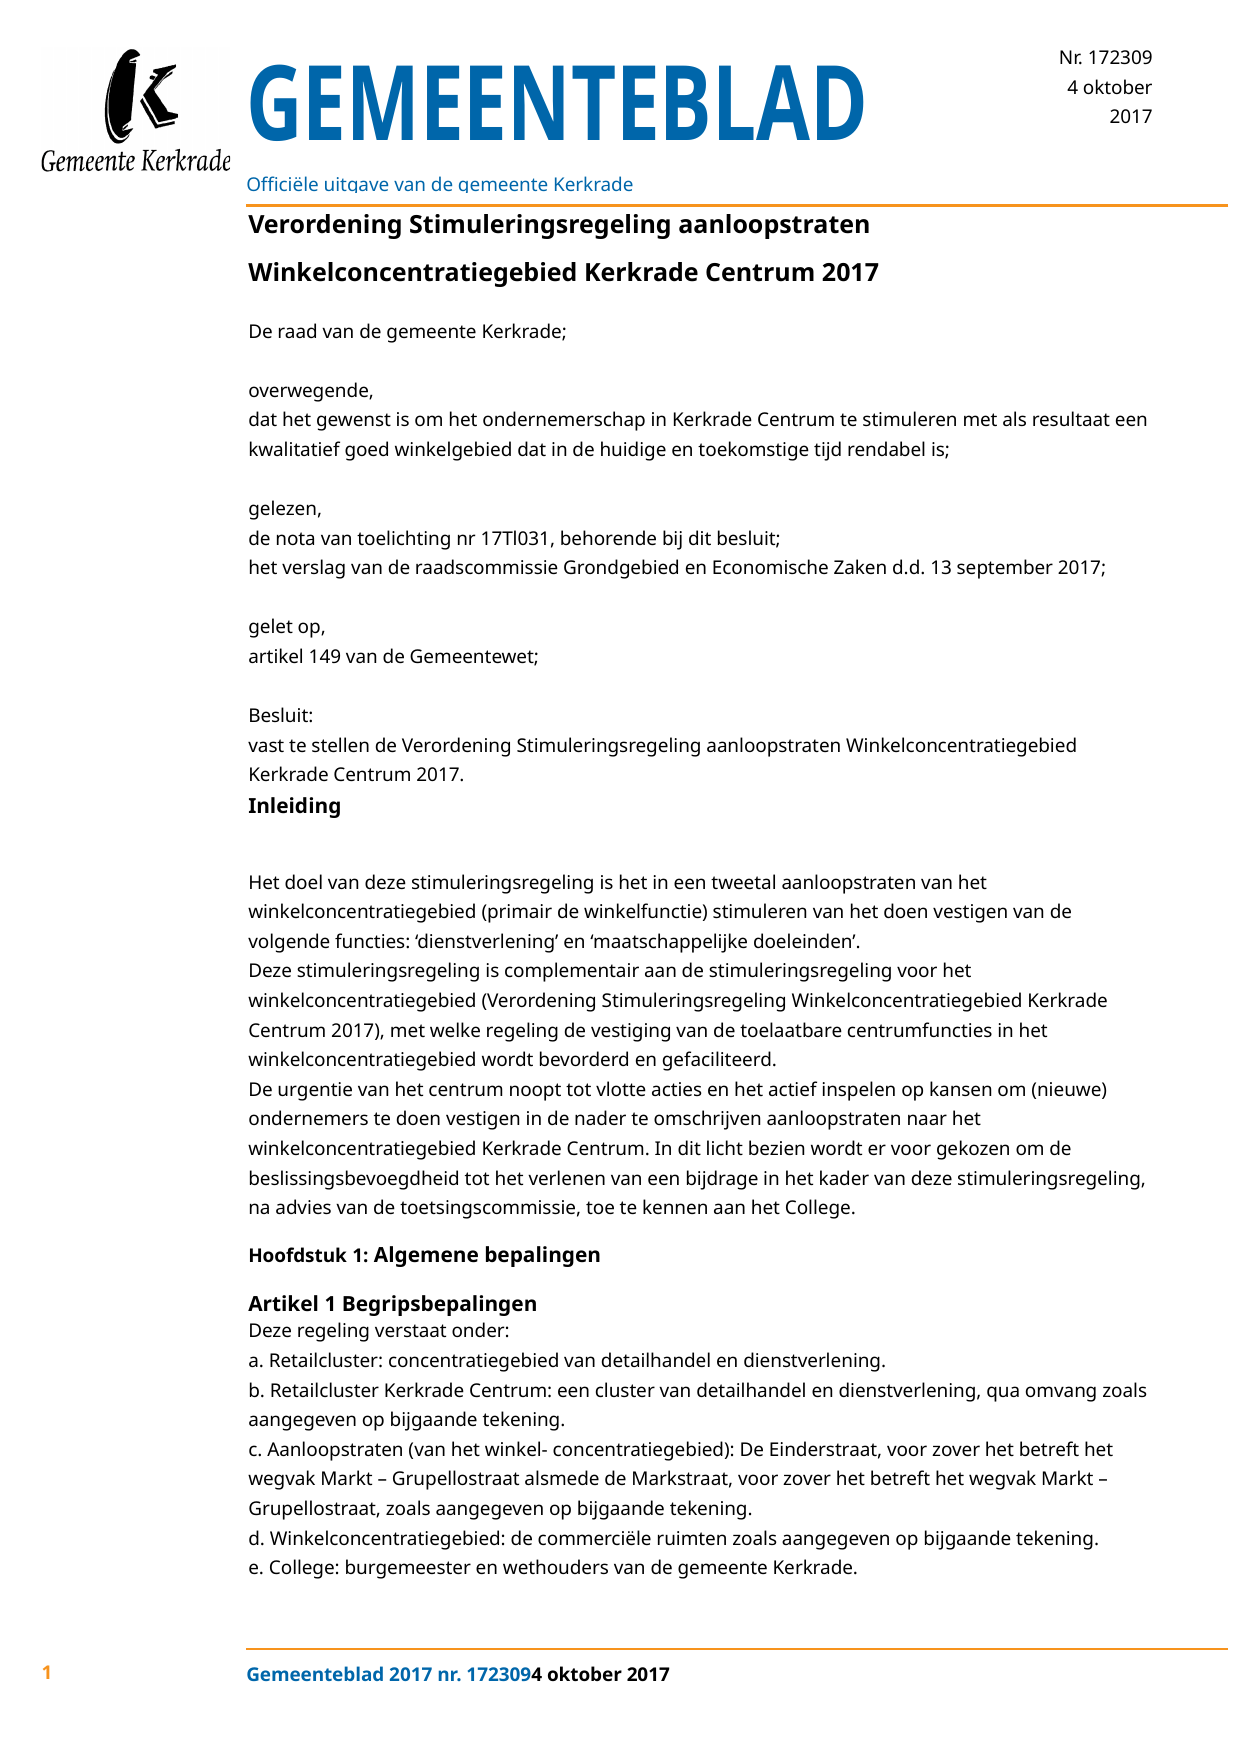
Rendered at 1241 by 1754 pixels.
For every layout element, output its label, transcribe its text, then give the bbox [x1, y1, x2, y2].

text Artikel 1 Begripsbepalingen [248, 1289, 1152, 1318]
text De raad van de gemeente Kerkrade; [248, 318, 1152, 344]
text e. College: burgemeester en wethouders van de gemeente Kerkrade. [248, 1554, 1152, 1580]
text b. Retailcluster Kerkrade Centrum: een cluster van detailhandel en dienstverlening, qua omvang zoals aangegeven op bijgaande tekening. [248, 1377, 1152, 1432]
text Inleiding [248, 791, 1152, 820]
text artikel 149 van de Gemeentewet; [248, 643, 1152, 669]
text Deze regeling verstaat onder: [248, 1318, 1152, 1343]
text Hoofdstuk 1: Algemene bepalingen [248, 1240, 1152, 1268]
text Het doel van deze stimuleringsregeling is het in een tweetal aanloopstraten van het winkelconcentratiegebied (primair de winkelfunctie) stimuleren van het doen vestigen van de volgende functies: ‘dienstverlening’ en ‘maatschappelijke doeleinden’. [248, 869, 1152, 954]
text Deze stimuleringsregeling is complementair aan de stimuleringsregeling voor het winkelconcentratiegebied (Verordening Stimuleringsregeling Winkelconcentratiegebied Kerkrade Centrum 2017), met welke regeling de vestiging van de toelaatbare centrumfuncties in het winkelconcentratiegebied wordt bevorderd en gefaciliteerd. [248, 958, 1152, 1072]
text Verordening Stimuleringsregeling aanloopstraten Winkelconcentratiegebied Kerkrade Centrum 2017 [248, 207, 1152, 288]
text gelezen, [248, 495, 1152, 521]
text a. Retailcluster: concentratiegebied van detailhandel en dienstverlening. [248, 1347, 1152, 1373]
text gelet op, [248, 614, 1152, 639]
text het verslag van de raadscommissie Grondgebied en Economische Zaken d.d. 13 september 2017; [248, 554, 1152, 580]
text d. Winkelconcentratiegebied: de commerciële ruimten zoals aangegeven op bijgaande tekening. [248, 1525, 1152, 1551]
text Besluit: [248, 702, 1152, 728]
text De urgentie van het centrum noopt tot vlotte acties en het actief inspelen op kansen om (nieuwe) ondernemers te doen vestigen in de nader te omschrijven aanloopstraten naar het winkelconcentratiegebied Kerkrade Centrum. In dit licht bezien wordt er voor gekozen om de beslissingsbevoegdheid tot het verlenen van een bijdrage in het kader van deze stimuleringsregeling, na advies van de toetsingscommissie, toe te kennen aan het College. [248, 1076, 1152, 1220]
picture [41, 47, 231, 172]
text vast te stellen de Verordening Stimuleringsregeling aanloopstraten Winkelconcentratiegebied Kerkrade Centrum 2017. [248, 732, 1152, 787]
text dat het gewenst is om het ondernemerschap in Kerkrade Centrum te stimuleren met als resultaat een kwalitatief goed winkelgebied dat in de huidige en toekomstige tijd rendabel is; [248, 407, 1152, 462]
text c. Aanloopstraten (van het winkel- concentratiegebied): De Einderstraat, voor zover het betreft het wegvak Markt – Grupellostraat alsmede de Markstraat, voor zover het betreft het wegvak Markt – Grupellostraat, zoals aangegeven op bijgaande tekening. [248, 1436, 1152, 1521]
text de nota van toelichting nr 17Tl031, behorende bij dit besluit; [248, 525, 1152, 551]
text overwegende, [248, 377, 1152, 403]
